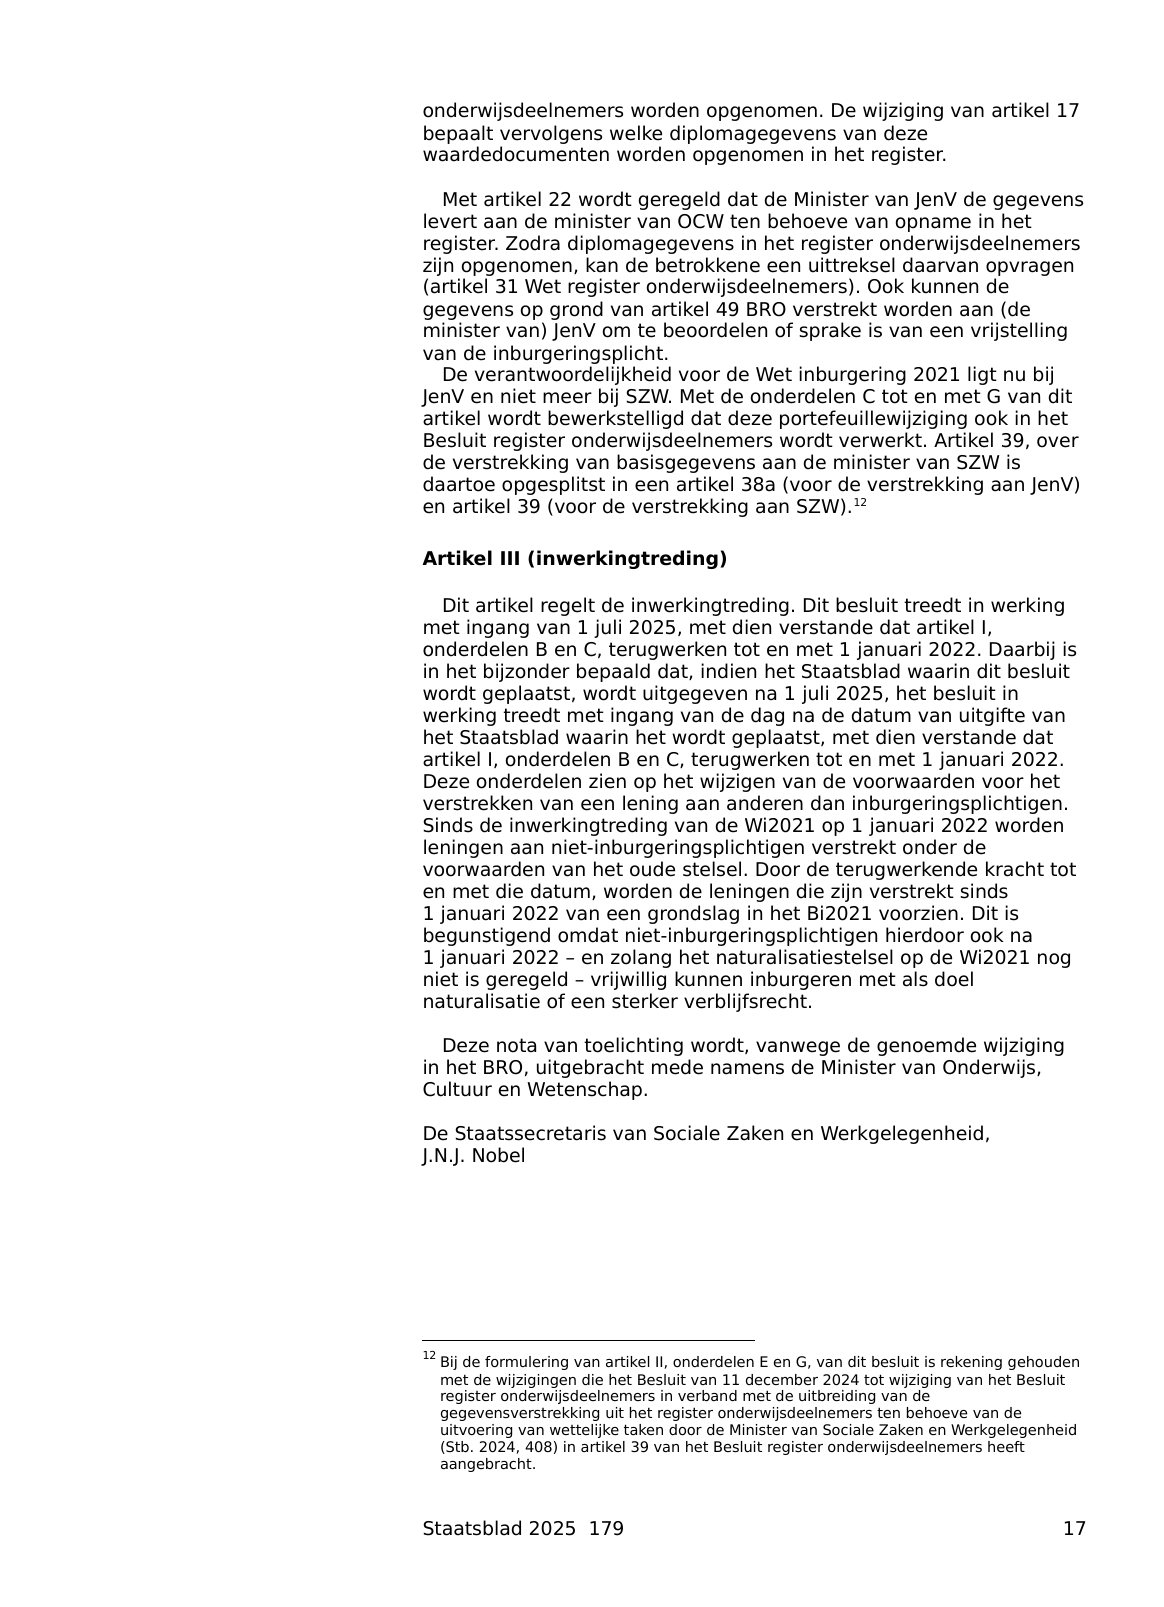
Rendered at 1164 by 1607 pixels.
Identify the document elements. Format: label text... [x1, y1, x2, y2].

text Met artikel 22 wordt geregeld dat de Minister van JenV de gegevens levert aan de minister van OCW ten behoeve van opname in het register. Zodra diplomagegevens in het register onderwijsdeelnemers zijn opgenomen, kan de betrokkene een uittreksel daarvan opvragen (artikel 31 Wet register onderwijsdeelnemers). Ook kunnen de gegevens op grond van artikel 49 BRO verstrekt worden aan (de minister van) JenV om te beoordelen of sprake is van een vrijstelling van de inburgeringsplicht. [422, 188, 1087, 364]
subtitle Artikel III (inwerkingtreding) [422, 548, 1087, 570]
text De verantwoordelijkheid voor de Wet inburgering 2021 ligt nu bij JenV en niet meer bij SZW. Met de onderdelen C tot en met G van dit artikel wordt bewerkstelligd dat deze portefeuillewijziging ook in het Besluit register onderwijsdeelnemers wordt verwerkt. Artikel 39, over de verstrekking van basisgegevens aan de minister van SZW is daartoe opgesplitst in een artikel 38a (voor de verstrekking aan JenV) en artikel 39 (voor de verstrekking aan SZW). [422, 364, 1087, 518]
text onderwijsdeelnemers worden opgenomen. De wijziging van artikel 17 bepaalt vervolgens welke diplomagegevens van deze waardedocumenten worden opgenomen in het register. [422, 100, 1087, 166]
text Deze nota van toelichting wordt, vanwege de genoemde wijziging in het BRO, uitgebracht mede namens de Minister van Onderwijs, Cultuur en Wetenschap. [422, 1035, 1087, 1101]
text Bij de formulering van artikel II, onderdelen E en G, van dit besluit is rekening gehouden met de wijzigingen die het Besluit van 11 december 2024 tot wijziging van het Besluit register onderwijsdeelnemers in verband met de uitbreiding van de gegevensverstrekking uit het register onderwijsdeelnemers ten behoeve van de uitvoering van wettelijke taken door de Minister van Sociale Zaken en Werkgelegenheid (Stb. 2024, 408) in artikel 39 van het Besluit register onderwijsdeelnemers heeft aangebracht. [422, 1349, 1087, 1473]
text Dit artikel regelt de inwerkingtreding. Dit besluit treedt in werking met ingang van 1 juli 2025, met dien verstande dat artikel I, onderdelen B en C, terugwerken tot en met 1 januari 2022. Daarbij is in het bijzonder bepaald dat, indien het Staatsblad waarin dit besluit wordt geplaatst, wordt uitgegeven na 1 juli 2025, het besluit in werking treedt met ingang van de dag na de datum van uitgifte van het Staatsblad waarin het wordt geplaatst, met dien verstande dat artikel I, onderdelen B en C, terugwerken tot en met 1 januari 2022. Deze onderdelen zien op het wijzigen van de voorwaarden voor het verstrekken van een lening aan anderen dan inburgeringsplichtigen. Sinds de inwerkingtreding van de Wi2021 op 1 januari 2022 worden leningen aan niet-inburgeringsplichtigen verstrekt onder de voorwaarden van het oude stelsel. Door de terugwerkende kracht tot en met die datum, worden de leningen die zijn verstrekt sinds 1 januari 2022 van een grondslag in het Bi2021 voorzien. Dit is begunstigend omdat niet-inburgeringsplichtigen hierdoor ook na 1 januari 2022 – en zolang het naturalisatiestelsel op de Wi2021 nog niet is geregeld – vrijwillig kunnen inburgeren met als doel naturalisatie of een sterker verblijfsrecht. [422, 595, 1087, 1013]
text De Staatssecretaris van Sociale Zaken en Werkgelegenheid, J.N.J. Nobel [422, 1123, 1087, 1167]
